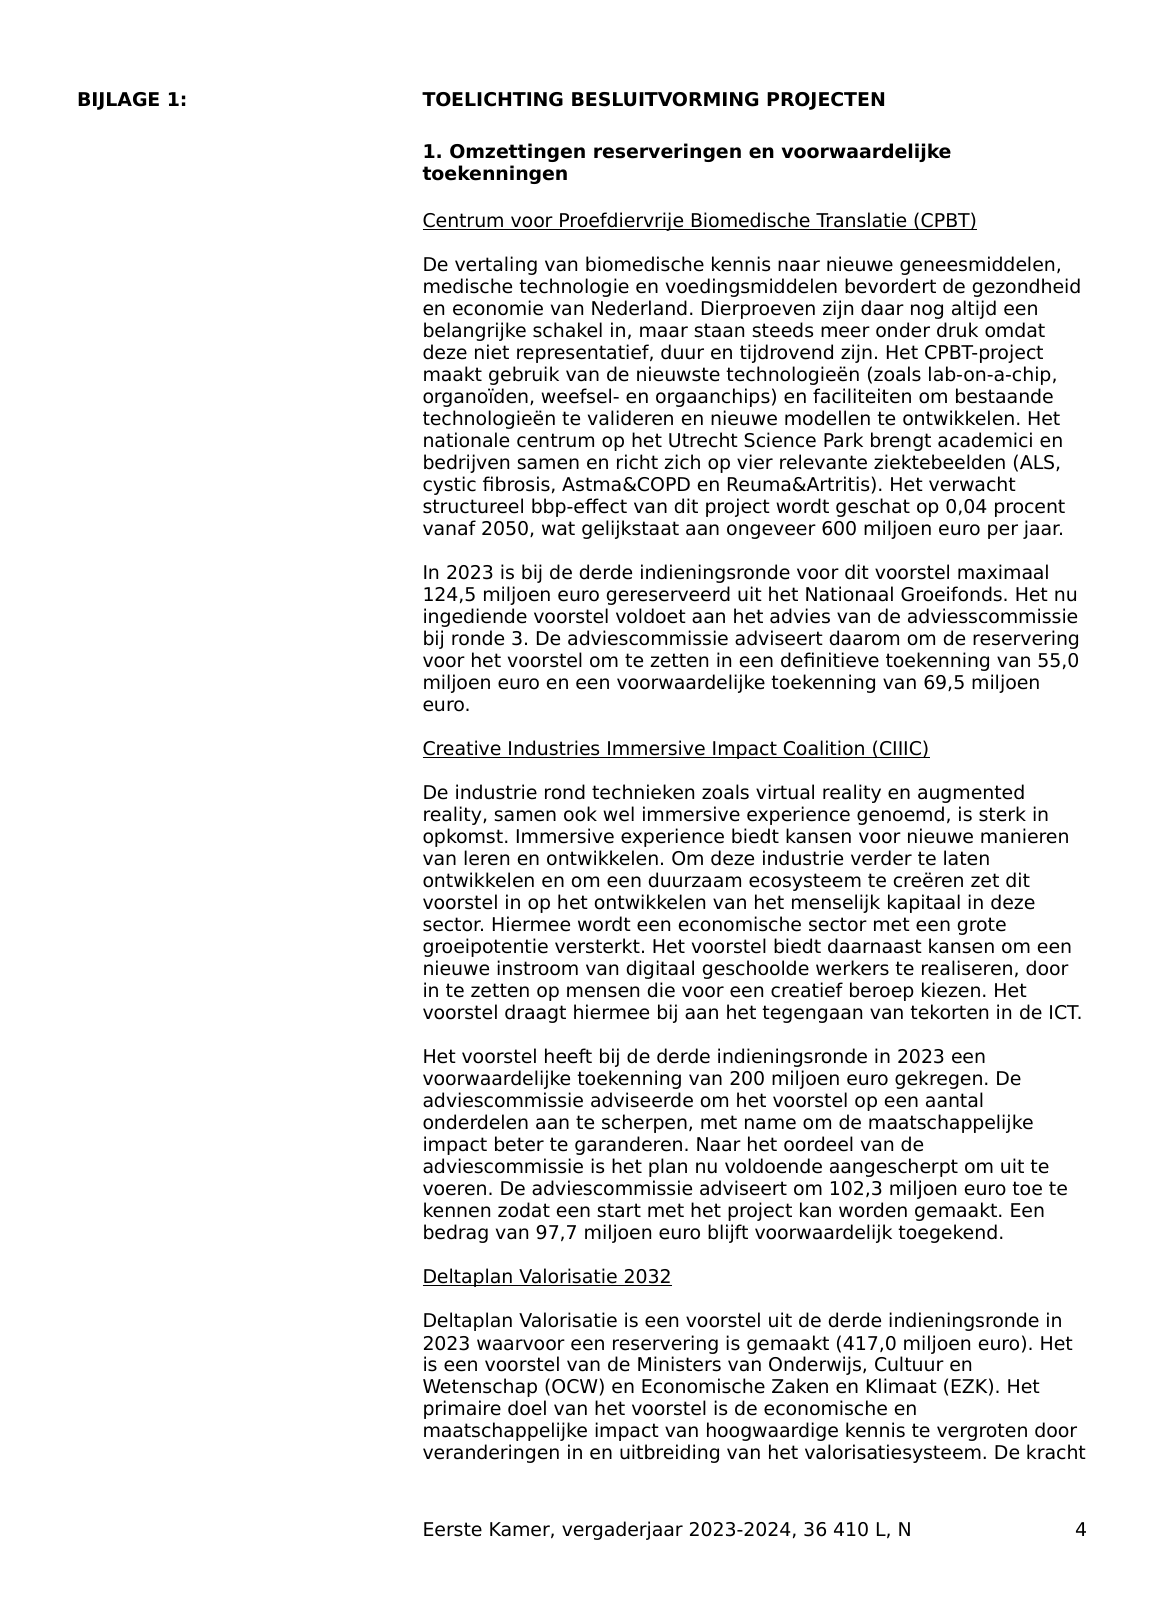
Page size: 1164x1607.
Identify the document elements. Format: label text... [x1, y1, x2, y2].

subtitle BIJLAGE 1: TOELICHTING BESLUITVORMING PROJECTEN [77, 89, 1087, 111]
text Het voorstel heeft bij de derde indieningsronde in 2023 een voorwaardelijke toekenning van 200 miljoen euro gekregen. De adviescommissie adviseerde om het voorstel op een aantal onderdelen aan te scherpen, met name om de maatschappelijke impact beter te garanderen. Naar het oordeel van de adviescommissie is het plan nu voldoende aangescherpt om uit te voeren. De adviescommissie adviseert om 102,3 miljoen euro toe te kennen zodat een start met het project kan worden gemaakt. Een bedrag van 97,7 miljoen euro blijft voorwaardelijk toegekend. [422, 1046, 1087, 1244]
text De vertaling van biomedische kennis naar nieuwe geneesmiddelen, medische technologie en voedingsmiddelen bevordert de gezondheid en economie van Nederland. Dierproeven zijn daar nog altijd een belangrijke schakel in, maar staan steeds meer onder druk omdat deze niet representatief, duur en tijdrovend zijn. Het CPBT-project maakt gebruik van de nieuwste technologieën (zoals lab-on-a-chip, organoïden, weefsel- en orgaanchips) en faciliteiten om bestaande technologieën te valideren en nieuwe modellen te ontwikkelen. Het nationale centrum op het Utrecht Science Park brengt academici en bedrijven samen en richt zich op vier relevante ziektebeelden (ALS, cystic fibrosis, Astma&COPD en Reuma&Artritis). Het verwacht structureel bbp-effect van dit project wordt geschat op 0,04 procent vanaf 2050, wat gelijkstaat aan ongeveer 600 miljoen euro per jaar. [422, 254, 1087, 540]
subtitle 1. Omzettingen reserveringen en voorwaardelijke toekenningen [422, 141, 1087, 185]
subtitle Deltaplan Valorisatie 2032 [422, 1266, 1087, 1288]
text Deltaplan Valorisatie is een voorstel uit de derde indieningsronde in 2023 waarvoor een reservering is gemaakt (417,0 miljoen euro). Het is een voorstel van de Ministers van Onderwijs, Cultuur en Wetenschap (OCW) en Economische Zaken en Klimaat (EZK). Het primaire doel van het voorstel is de economische en maatschappelijke impact van hoogwaardige kennis te vergroten door veranderingen in en uitbreiding van het valorisatiesysteem. De kracht [422, 1310, 1087, 1464]
subtitle Creative Industries Immersive Impact Coalition (CIIIC) [422, 738, 1087, 760]
subtitle Centrum voor Proefdiervrije Biomedische Translatie (CPBT) [422, 210, 1087, 232]
text In 2023 is bij de derde indieningsronde voor dit voorstel maximaal 124,5 miljoen euro gereserveerd uit het Nationaal Groeifonds. Het nu ingediende voorstel voldoet aan het advies van de adviesscommissie bij ronde 3. De adviescommissie adviseert daarom om de reservering voor het voorstel om te zetten in een definitieve toekenning van 55,0 miljoen euro en een voorwaardelijke toekenning van 69,5 miljoen euro. [422, 562, 1087, 716]
text De industrie rond technieken zoals virtual reality en augmented reality, samen ook wel immersive experience genoemd, is sterk in opkomst. Immersive experience biedt kansen voor nieuwe manieren van leren en ontwikkelen. Om deze industrie verder te laten ontwikkelen en om een duurzaam ecosysteem te creëren zet dit voorstel in op het ontwikkelen van het menselijk kapitaal in deze sector. Hiermee wordt een economische sector met een grote groeipotentie versterkt. Het voorstel biedt daarnaast kansen om een nieuwe instroom van digitaal geschoolde werkers te realiseren, door in te zetten op mensen die voor een creatief beroep kiezen. Het voorstel draagt hiermee bij aan het tegengaan van tekorten in de ICT. [422, 782, 1087, 1024]
